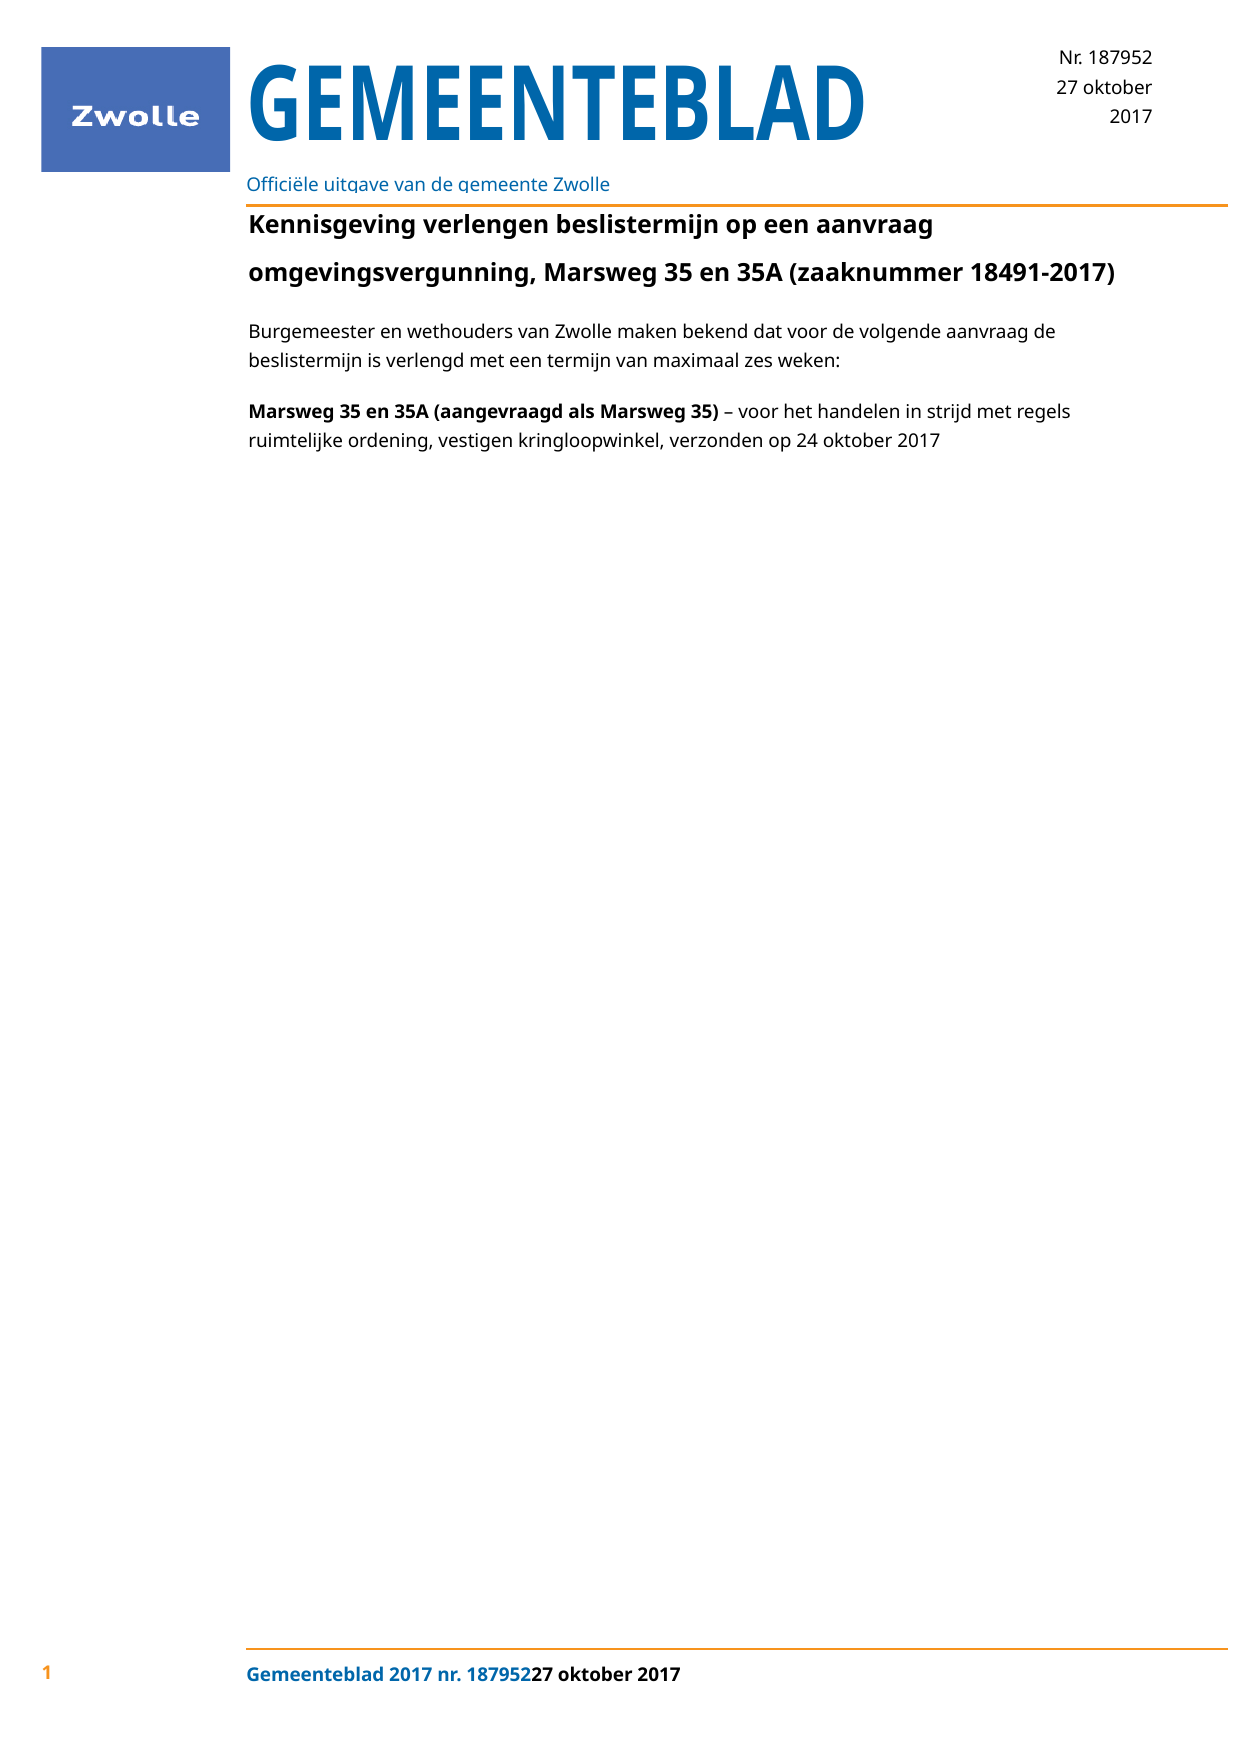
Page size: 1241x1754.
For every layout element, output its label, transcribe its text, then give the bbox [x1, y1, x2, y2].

text Burgemeester en wethouders van Zwolle maken bekend dat voor de volgende aanvraag de beslistermijn is verlengd met een termijn van maximaal zes weken: [248, 318, 1152, 373]
text Kennisgeving verlengen beslistermijn op een aanvraag omgevingsvergunning, Marsweg 35 en 35A (zaaknummer 18491-2017) [248, 207, 1152, 288]
text Marsweg 35 en 35A (aangevraagd als Marsweg 35) – voor het handelen in strijd met regels ruimtelijke ordening, vestigen kringloopwinkel, verzonden op 24 oktober 2017 [248, 398, 1152, 453]
picture [41, 47, 231, 172]
